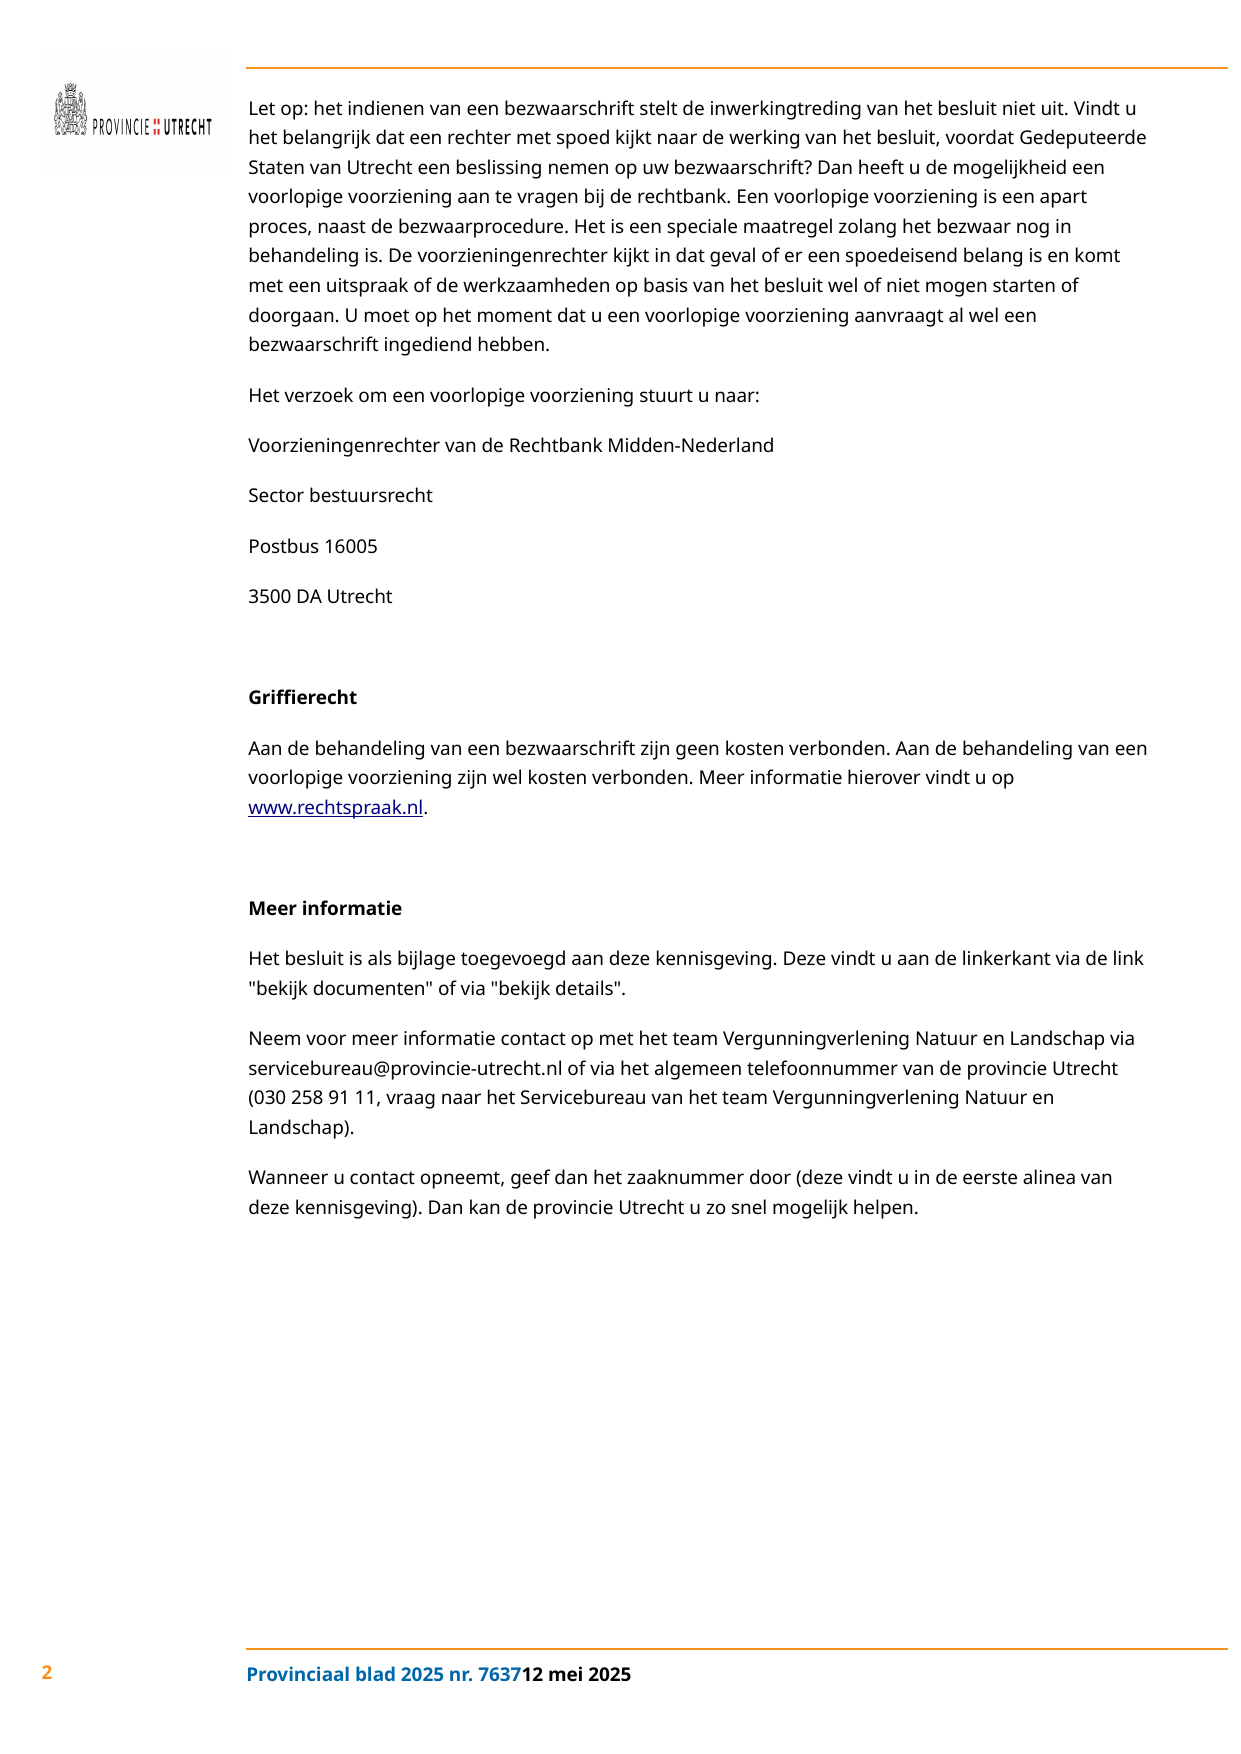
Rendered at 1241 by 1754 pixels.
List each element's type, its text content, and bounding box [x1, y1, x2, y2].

text Meer informatie [248, 895, 1152, 921]
text Griffierecht [248, 684, 1152, 710]
text Neem voor meer informatie contact op met het team Vergunningverlening Natuur en Landschap via servicebureau@provincie-utrecht.nl of via het algemeen telefoonnummer van de provincie Utrecht (030 258 91 11, vraag naar het Servicebureau van het team Vergunningverlening Natuur en Landschap). [248, 1025, 1152, 1140]
text Het verzoek om een voorlopige voorziening stuurt u naar: [248, 382, 1152, 408]
text Postbus 16005 [248, 533, 1152, 559]
text Het besluit is als bijlage toegevoegd aan deze kennisgeving. Deze vindt u aan de linkerkant via de link "bekijk documenten" of via "bekijk details". [248, 945, 1152, 1001]
text Aan de behandeling van een bezwaarschrift zijn geen kosten verbonden. Aan de behandeling van een voorlopige voorziening zijn wel kosten verbonden. Meer informatie hierover vindt u op www.rechtspraak.nl. [248, 735, 1152, 820]
text Wanneer u contact opneemt, geef dan het zaaknummer door (deze vindt u in de eerste alinea van deze kennisgeving). Dan kan de provincie Utrecht u zo snel mogelijk helpen. [248, 1164, 1152, 1220]
text Let op: het indienen van een bezwaarschrift stelt de inwerkingtreding van het besluit niet uit. Vindt u het belangrijk dat een rechter met spoed kijkt naar de werking van het besluit, voordat Gedeputeerde Staten van Utrecht een beslissing nemen op uw bezwaarschrift? Dan heeft u de mogelijkheid een voorlopige voorziening aan te vragen bij de rechtbank. Een voorlopige voorziening is een apart proces, naast de bezwaarprocedure. Het is een speciale maatregel zolang het bezwaar nog in behandeling is. De voorzieningenrechter kijkt in dat geval of er een spoedeisend belang is en komt met een uitspraak of de werkzaamheden op basis van het besluit wel of niet mogen starten of doorgaan. U moet op het moment dat u een voorlopige voorziening aanvraagt al wel een bezwaarschrift ingediend hebben. [248, 95, 1152, 357]
text Voorzieningenrechter van de Rechtbank Midden-Nederland [248, 432, 1152, 458]
text Sector bestuursrecht [248, 483, 1152, 508]
picture [41, 47, 231, 172]
text 3500 DA Utrecht [248, 583, 1152, 609]
